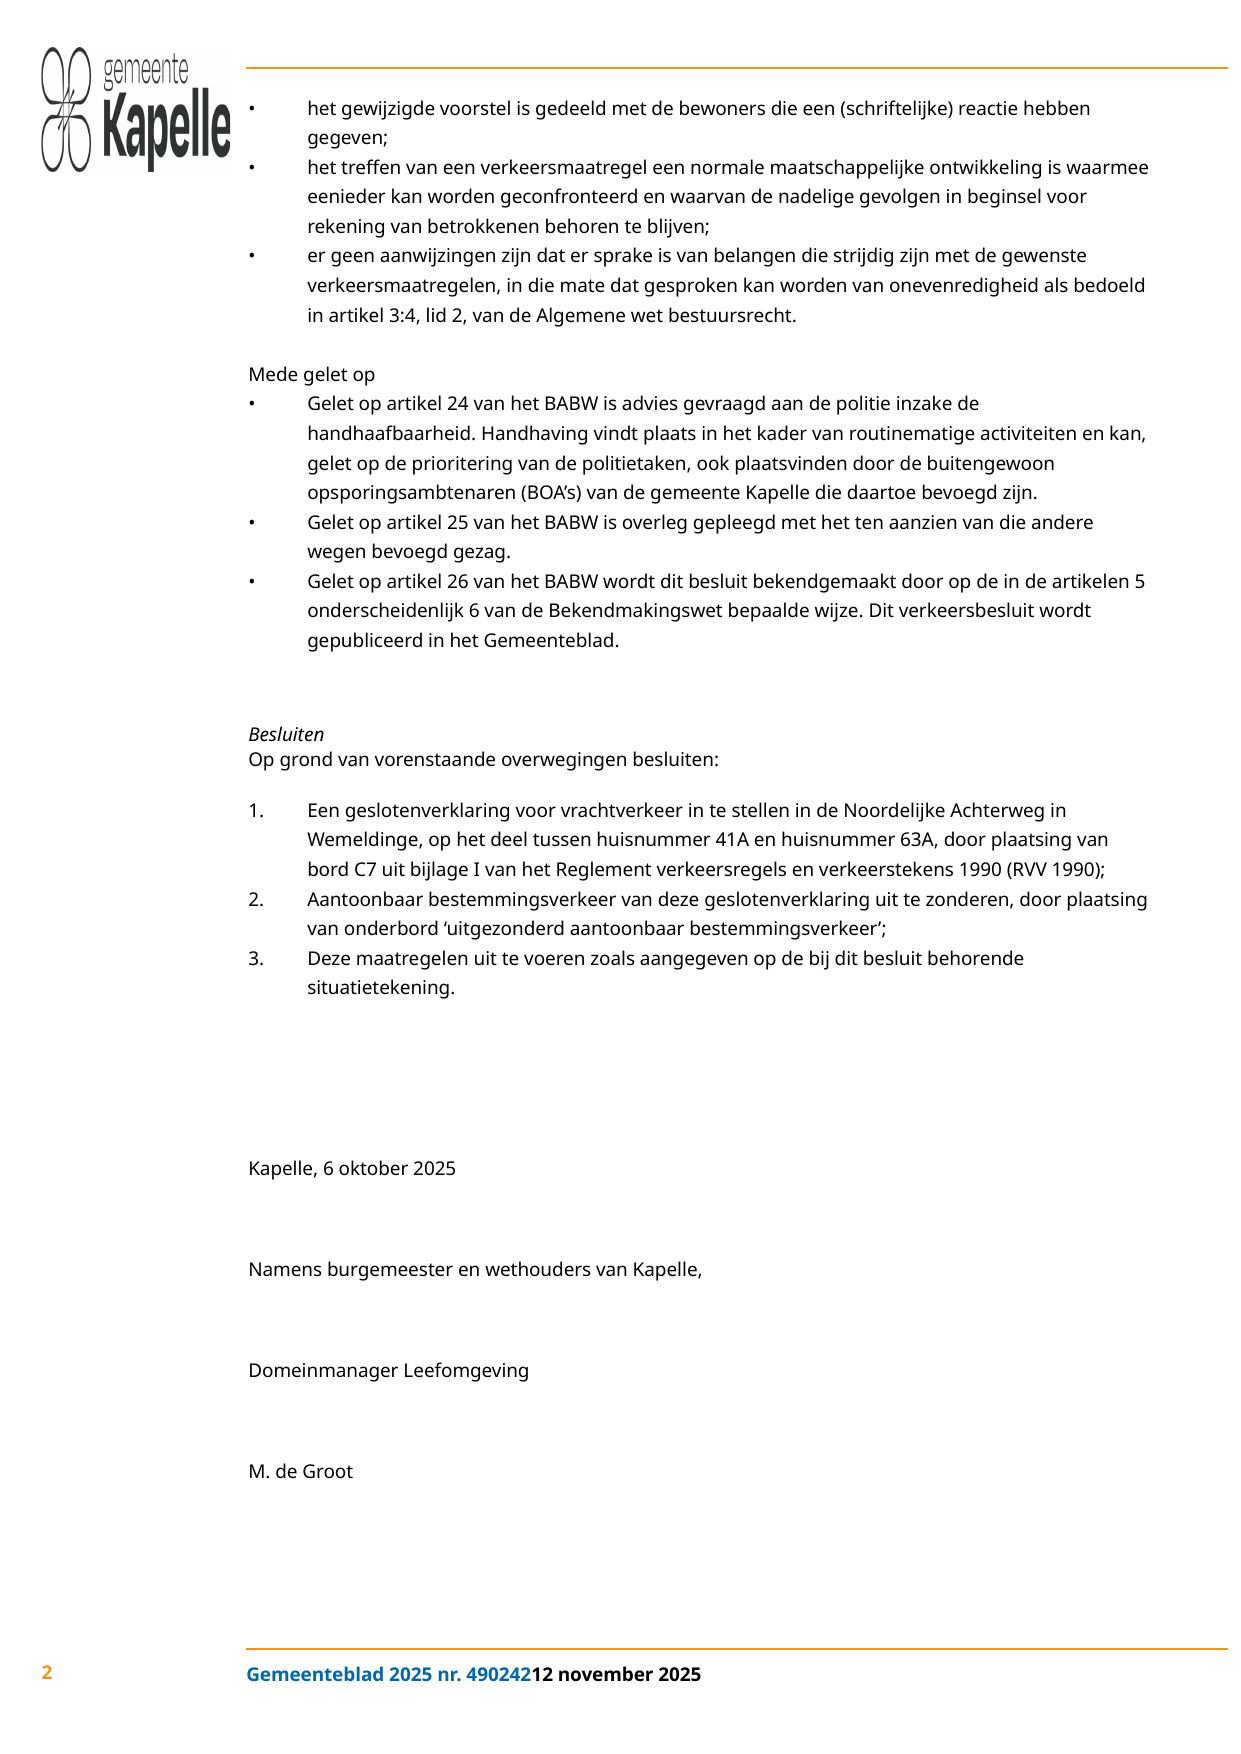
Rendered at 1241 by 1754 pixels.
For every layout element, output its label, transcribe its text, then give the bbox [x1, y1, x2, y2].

list Gelet op artikel 26 van het BABW wordt dit besluit bekendgemaakt door op de in de artikelen 5 onderscheidenlijk 6 van de Bekendmakingswet bepaalde wijze. Dit verkeersbesluit wordt gepubliceerd in het Gemeenteblad. [248, 568, 1152, 653]
list Aantoonbaar bestemmingsverkeer van deze geslotenverklaring uit te zonderen, door plaatsing van onderbord ‘uitgezonderd aantoonbaar bestemmingsverkeer’; [248, 886, 1152, 941]
text Namens burgemeester en wethouders van Kapelle, [248, 1256, 1152, 1282]
list er geen aanwijzingen zijn dat er sprake is van belangen die strijdig zijn met de gewenste verkeersmaatregelen, in die mate dat gesproken kan worden van onevenredigheid als bedoeld in artikel 3:4, lid 2, van de Algemene wet bestuursrecht. [248, 243, 1152, 328]
list Gelet op artikel 24 van het BABW is advies gevraagd aan de politie inzake de handhaafbaarheid. Handhaving vindt plaats in het kader van routinematige activiteiten en kan, gelet op de prioritering van de politietaken, ook plaatsvinden door de buitengewoon opsporingsambtenaren (BOA’s) van de gemeente Kapelle die daartoe bevoegd zijn. [248, 391, 1152, 505]
text Domeinmanager Leefomgeving [248, 1357, 1152, 1383]
text Besluiten [248, 721, 1152, 747]
list het treffen van een verkeersmaatregel een normale maatschappelijke ontwikkeling is waarmee eenieder kan worden geconfronteerd en waarvan de nadelige gevolgen in beginsel voor rekening van betrokkenen behoren te blijven; [248, 154, 1152, 239]
text Op grond van vorenstaande overwegingen besluiten: [248, 747, 1152, 772]
text Mede gelet op [248, 361, 1152, 387]
picture [41, 47, 231, 172]
text Kapelle, 6 oktober 2025 [248, 1155, 1152, 1181]
list Gelet op artikel 25 van het BABW is overleg gepleegd met het ten aanzien van die andere wegen bevoegd gezag. [248, 509, 1152, 564]
list Een geslotenverklaring voor vrachtverkeer in te stellen in de Noordelijke Achterweg in Wemeldinge, op het deel tussen huisnummer 41A en huisnummer 63A, door plaatsing van bord C7 uit bijlage I van het Reglement verkeersregels en verkeerstekens 1990 (RVV 1990); [248, 797, 1152, 882]
list het gewijzigde voorstel is gedeeld met de bewoners die een (schriftelijke) reactie hebben gegeven; [248, 95, 1152, 150]
text M. de Groot [248, 1458, 1152, 1483]
list Deze maatregelen uit te voeren zoals aangegeven op de bij dit besluit behorende situatietekening. [248, 945, 1152, 1000]
